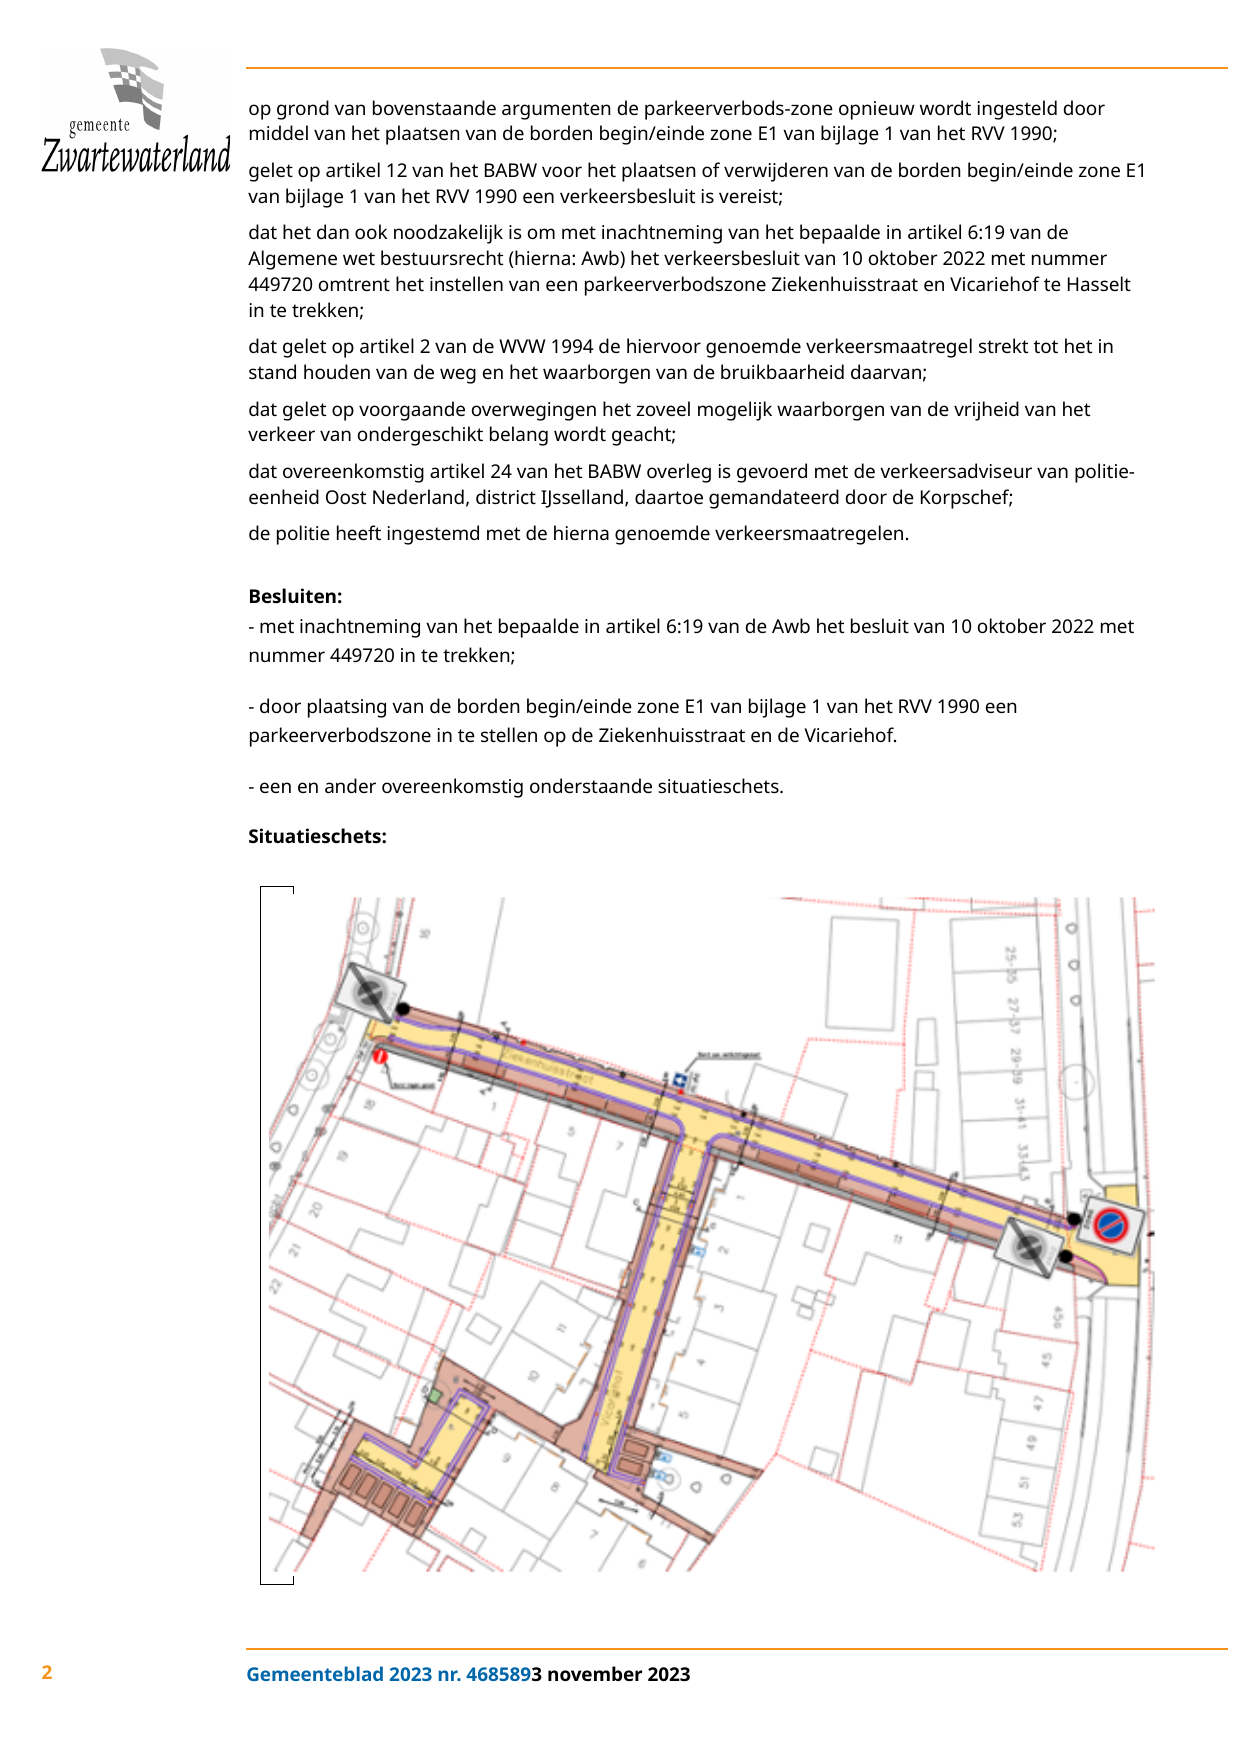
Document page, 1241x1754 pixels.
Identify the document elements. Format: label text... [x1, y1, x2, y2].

picture [41, 47, 231, 172]
picture [268, 894, 1155, 1576]
text Situatieschets: [248, 823, 1152, 849]
text - met inachtneming van het bepaalde in artikel 6:19 van de Awb het besluit van 10 oktober 2022 met nummer 449720 in te trekken; [248, 613, 1152, 668]
text dat overeenkomstig artikel 24 van het BABW overleg is gevoerd met de verkeersadviseur van politie-eenheid Oost Nederland, district IJsselland, daartoe gemandateerd door de Korpschef; [248, 458, 1152, 510]
text gelet op artikel 12 van het BABW voor het plaatsen of verwijderen van de borden begin/einde zone E1 van bijlage 1 van het RVV 1990 een verkeersbesluit is vereist; [248, 157, 1152, 209]
text dat het dan ook noodzakelijk is om met inachtneming van het bepaalde in artikel 6:19 van de Algemene wet bestuursrecht (hierna: Awb) het verkeersbesluit van 10 oktober 2022 met nummer 449720 omtrent het instellen van een parkeerverbodszone Ziekenhuisstraat en Vicariehof te Hasselt in te trekken; [248, 219, 1152, 322]
text op grond van bovenstaande argumenten de parkeerverbods-zone opnieuw wordt ingesteld door middel van het plaatsen van de borden begin/einde zone E1 van bijlage 1 van het RVV 1990; [248, 95, 1152, 146]
text Besluiten: [248, 583, 1152, 609]
text - een en ander overeenkomstig onderstaande situatieschets. [248, 773, 1152, 799]
text - door plaatsing van de borden begin/einde zone E1 van bijlage 1 van het RVV 1990 een parkeerverbodszone in te stellen op de Ziekenhuisstraat en de Vicariehof. [248, 693, 1152, 748]
text de politie heeft ingestemd met de hierna genoemde verkeersmaatregelen. [248, 521, 1152, 546]
text dat gelet op voorgaande overwegingen het zoveel mogelijk waarborgen van de vrijheid van het verkeer van ondergeschikt belang wordt geacht; [248, 396, 1152, 447]
text dat gelet op artikel 2 van de WVW 1994 de hiervoor genoemde verkeersmaatregel strekt tot het in stand houden van de weg en het waarborgen van de bruikbaarheid daarvan; [248, 333, 1152, 385]
